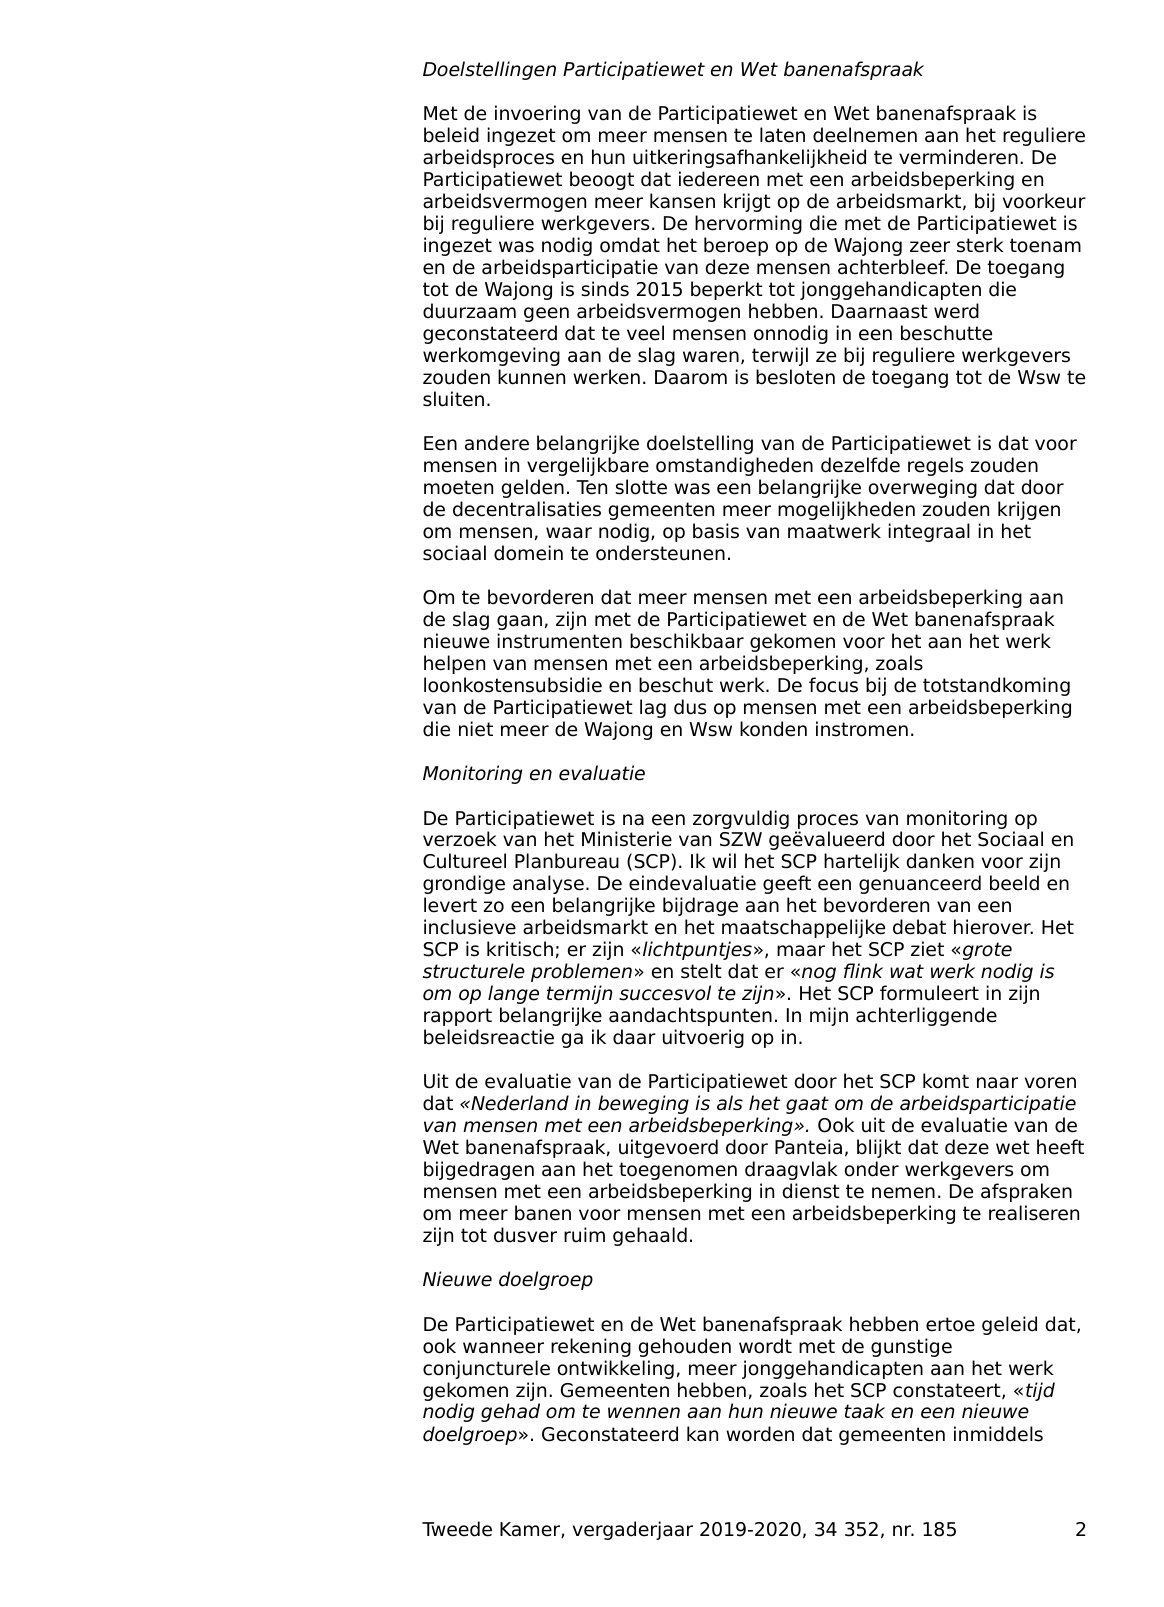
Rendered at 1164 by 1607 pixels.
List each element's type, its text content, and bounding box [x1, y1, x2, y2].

text Om te bevorderen dat meer mensen met een arbeidsbeperking aan de slag gaan, zijn met de Participatiewet en de Wet banenafspraak nieuwe instrumenten beschikbaar gekomen voor het aan het werk helpen van mensen met een arbeidsbeperking, zoals loonkostensubsidie en beschut werk. De focus bij de totstandkoming van de Participatiewet lag dus op mensen met een arbeidsbeperking die niet meer de Wajong en Wsw konden instromen. [422, 587, 1087, 741]
subtitle Nieuwe doelgroep [422, 1269, 1087, 1291]
text Met de invoering van de Participatiewet en Wet banenafspraak is beleid ingezet om meer mensen te laten deelnemen aan het reguliere arbeidsproces en hun uitkeringsafhankelijkheid te verminderen. De Participatiewet beoogt dat iedereen met een arbeidsbeperking en arbeidsvermogen meer kansen krijgt op de arbeidsmarkt, bij voorkeur bij reguliere werkgevers. De hervorming die met de Participatiewet is ingezet was nodig omdat het beroep op de Wajong zeer sterk toenam en de arbeidsparticipatie van deze mensen achterbleef. De toegang tot de Wajong is sinds 2015 beperkt tot jonggehandicapten die duurzaam geen arbeidsvermogen hebben. Daarnaast werd geconstateerd dat te veel mensen onnodig in een beschutte werkomgeving aan de slag waren, terwijl ze bij reguliere werkgevers zouden kunnen werken. Daarom is besloten de toegang tot de Wsw te sluiten. [422, 103, 1087, 411]
text Een andere belangrijke doelstelling van de Participatiewet is dat voor mensen in vergelijkbare omstandigheden dezelfde regels zouden moeten gelden. Ten slotte was een belangrijke overweging dat door de decentralisaties gemeenten meer mogelijkheden zouden krijgen om mensen, waar nodig, op basis van maatwerk integraal in het sociaal domein te ondersteunen. [422, 433, 1087, 565]
subtitle Monitoring en evaluatie [422, 763, 1087, 785]
text Uit de evaluatie van de Participatiewet door het SCP komt naar voren dat «Nederland in beweging is als het gaat om de arbeidsparticipatie van mensen met een arbeidsbeperking». Ook uit de evaluatie van de Wet banenafspraak, uitgevoerd door Panteia, blijkt dat deze wet heeft bijgedragen aan het toegenomen draagvlak onder werkgevers om mensen met een arbeidsbeperking in dienst te nemen. De afspraken om meer banen voor mensen met een arbeidsbeperking te realiseren zijn tot dusver ruim gehaald. [422, 1071, 1087, 1247]
subtitle Doelstellingen Participatiewet en Wet banenafspraak [422, 59, 1087, 81]
text De Participatiewet en de Wet banenafspraak hebben ertoe geleid dat, ook wanneer rekening gehouden wordt met de gunstige conjuncturele ontwikkeling, meer jonggehandicapten aan het werk gekomen zijn. Gemeenten hebben, zoals het SCP constateert, «tijd nodig gehad om te wennen aan hun nieuwe taak en een nieuwe doelgroep». Geconstateerd kan worden dat gemeenten inmiddels [422, 1313, 1087, 1445]
text De Participatiewet is na een zorgvuldig proces van monitoring op verzoek van het Ministerie van SZW geëvalueerd door het Sociaal en Cultureel Planbureau (SCP). Ik wil het SCP hartelijk danken voor zijn grondige analyse. De eindevaluatie geeft een genuanceerd beeld en levert zo een belangrijke bijdrage aan het bevorderen van een inclusieve arbeidsmarkt en het maatschappelijke debat hierover. Het SCP is kritisch; er zijn «lichtpuntjes», maar het SCP ziet «grote structurele problemen» en stelt dat er «nog flink wat werk nodig is om op lange termijn succesvol te zijn». Het SCP formuleert in zijn rapport belangrijke aandachtspunten. In mijn achterliggende beleidsreactie ga ik daar uitvoerig op in. [422, 807, 1087, 1049]
